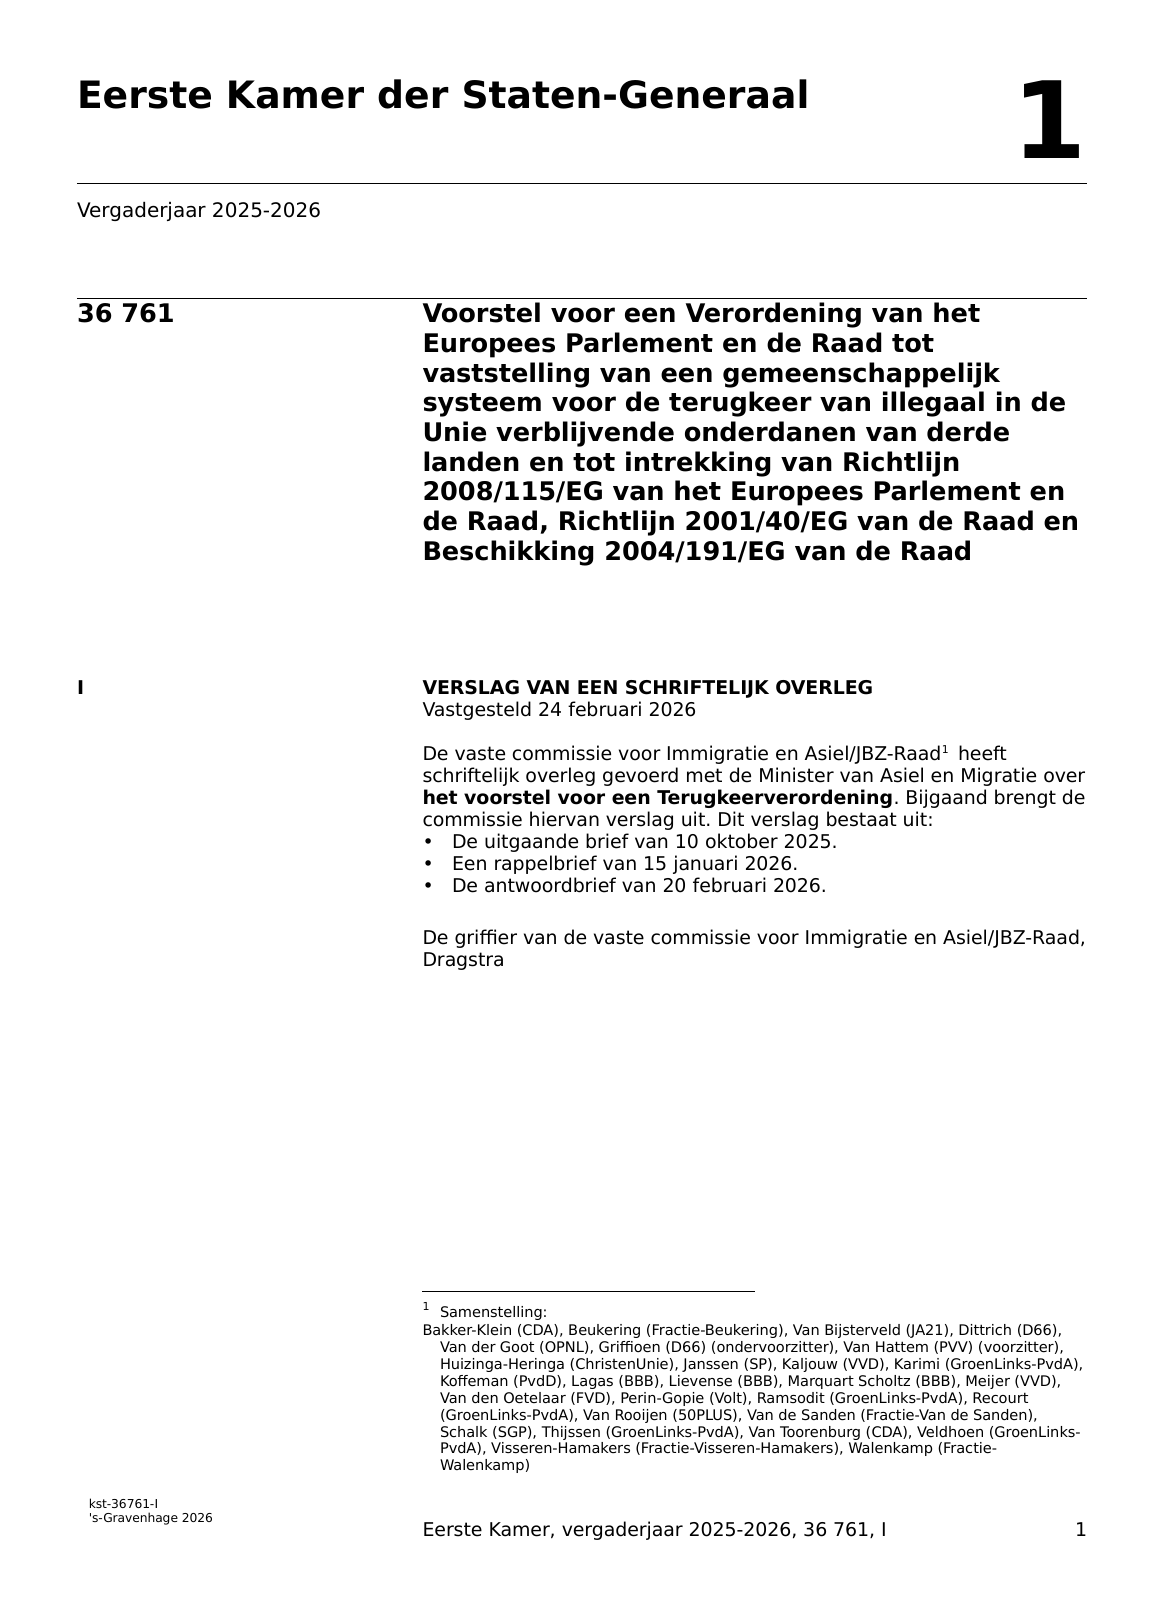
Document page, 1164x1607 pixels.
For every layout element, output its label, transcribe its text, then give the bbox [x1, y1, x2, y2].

table_header 1 [886, 59, 1087, 183]
text 's-Gravenhage 2026 [88, 1511, 323, 1525]
text Bakker-Klein (CDA), Beukering (Fractie-Beukering), Van Bijsterveld (JA21), Dittrich (D66), Van der Goot (OPNL), Griffioen (D66) (ondervoorzitter), Van Hattem (PVV) (voorzitter), Huizinga-Heringa (ChristenUnie), Janssen (SP), Kaljouw (VVD), Karimi (GroenLinks-PvdA), Koffeman (PvdD), Lagas (BBB), Lievense (BBB), Marquart Scholtz (BBB), Meijer (VVD), Van den Oetelaar (FVD), Perin-Gopie (Volt), Ramsodit (GroenLinks-PvdA), Recourt (GroenLinks-PvdA), Van Rooijen (50PLUS), Van de Sanden (Fractie-Van de Sanden), Schalk (SGP), Thijssen (GroenLinks-PvdA), Van Toorenburg (CDA), Veldhoen (GroenLinks-PvdA), Visseren-Hamakers (Fractie-Visseren-Hamakers), Walenkamp (Fractie-Walenkamp) [422, 1322, 1087, 1474]
text • De uitgaande brief van 10 oktober 2025. [422, 831, 1087, 853]
text Samenstelling: [422, 1300, 1087, 1322]
text kst-36761-I [88, 1497, 323, 1511]
text De griffier van de vaste commissie voor Immigratie en Asiel/JBZ-Raad, Dragstra [422, 927, 1087, 971]
subtitle 36 761 Voorstel voor een Verordening van het Europees Parlement en de Raad tot vaststelling van een gemeenschappelijk systeem voor de terugkeer van illegaal in de Unie verblijvende onderdanen van derde landen en tot intrekking van Richtlijn 2008/115/EG van het Europees Parlement en de Raad, Richtlijn 2001/40/EG van de Raad en Beschikking 2004/191/EG van de Raad [77, 299, 1087, 566]
table_header Eerste Kamer der Staten-Generaal [77, 59, 886, 183]
table_cell Vergaderjaar 2025-2026 [77, 184, 1087, 298]
subtitle I VERSLAG VAN EEN SCHRIFTELIJK OVERLEG [77, 677, 1087, 699]
text • Een rappelbrief van 15 januari 2026. [422, 853, 1087, 875]
text Vastgesteld 24 februari 2026 [422, 699, 1087, 721]
text De vaste commissie voor Immigratie en Asiel/JBZ-Raad heeft schriftelijk overleg gevoerd met de Minister van Asiel en Migratie over het voorstel voor een Terugkeerverordening. Bijgaand brengt de commissie hiervan verslag uit. Dit verslag bestaat uit: [422, 743, 1087, 831]
text • De antwoordbrief van 20 februari 2026. [422, 875, 1087, 897]
